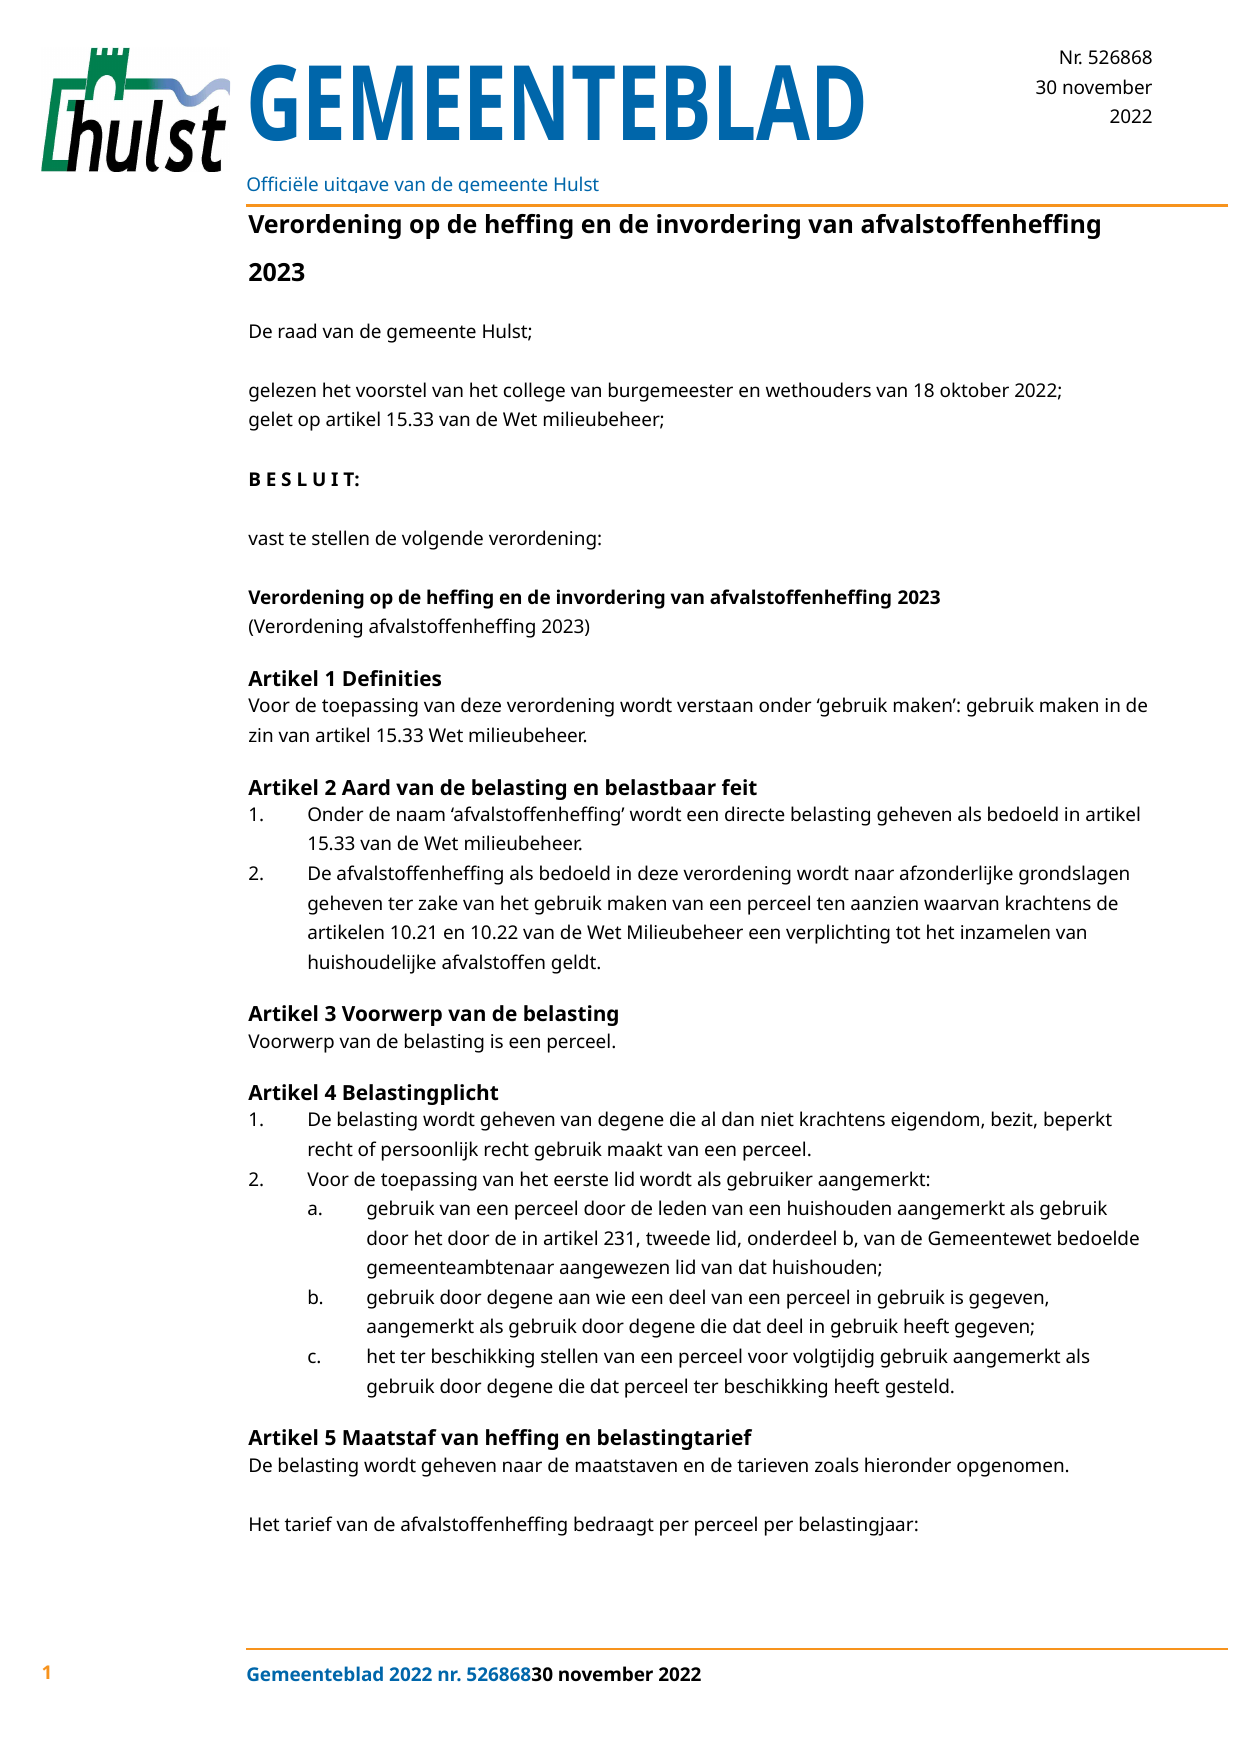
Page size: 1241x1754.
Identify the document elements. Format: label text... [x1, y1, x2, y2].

list De belasting wordt geheven van degene die al dan niet krachtens eigendom, bezit, beperkt recht of persoonlijk recht gebruik maakt van een perceel. [248, 1107, 1152, 1162]
list het ter beschikking stellen van een perceel voor volgtijdig gebruik aangemerkt als gebruik door degene die dat perceel ter beschikking heeft gesteld. [307, 1343, 1152, 1399]
text vast te stellen de volgende verordening: [248, 525, 1152, 551]
text Verordening op de heffing en de invordering van afvalstoffenheffing 2023 [248, 584, 1152, 610]
text Artikel 2 Aard van de belasting en belastbaar feit [248, 773, 1152, 801]
picture [41, 47, 231, 172]
text De raad van de gemeente Hulst; [248, 318, 1152, 344]
text (Verordening afvalstoffenheffing 2023) [248, 614, 1152, 639]
list De afvalstoffenheffing als bedoeld in deze verordening wordt naar afzonderlijke grondslagen geheven ter zake van het gebruik maken van een perceel ten aanzien waarvan krachtens de artikelen 10.21 en 10.22 van de Wet Milieubeheer een verplichting tot het inzamelen van huishoudelijke afvalstoffen geldt. [248, 860, 1152, 975]
text Artikel 3 Voorwerp van de belasting [248, 999, 1152, 1028]
text Voor de toepassing van deze verordening wordt verstaan onder ‘gebruik maken’: gebruik maken in de zin van artikel 15.33 Wet milieubeheer. [248, 693, 1152, 748]
text Artikel 4 Belastingplicht [248, 1078, 1152, 1107]
list Voor de toepassing van het eerste lid wordt als gebruiker aangemerkt: [248, 1166, 1152, 1192]
list Onder de naam ‘afvalstoffenheffing’ wordt een directe belasting geheven als bedoeld in artikel 15.33 van de Wet milieubeheer. [248, 801, 1152, 856]
text De belasting wordt geheven naar de maatstaven en de tarieven zoals hieronder opgenomen. [248, 1452, 1152, 1477]
text gelezen het voorstel van het college van burgemeester en wethouders van 18 oktober 2022; [248, 377, 1152, 403]
list gebruik van een perceel door de leden van een huishouden aangemerkt als gebruik door het door de in artikel 231, tweede lid, onderdeel b, van de Gemeentewet bedoelde gemeenteambtenaar aangewezen lid van dat huishouden; [307, 1195, 1152, 1280]
list gebruik door degene aan wie een deel van een perceel in gebruik is gegeven, aangemerkt als gebruik door degene die dat deel in gebruik heeft gegeven; [307, 1284, 1152, 1339]
text Verordening op de heffing en de invordering van afvalstoffenheffing 2023 [248, 207, 1152, 288]
text Artikel 1 Definities [248, 664, 1152, 693]
text Het tarief van de afvalstoffenheffing bedraagt per perceel per belastingjaar: [248, 1511, 1152, 1537]
text Voorwerp van de belasting is een perceel. [248, 1028, 1152, 1053]
text gelet op artikel 15.33 van de Wet milieubeheer; [248, 407, 1152, 432]
text B E S L U I T: [248, 466, 1152, 492]
text Artikel 5 Maatstaf van heffing en belastingtarief [248, 1423, 1152, 1452]
